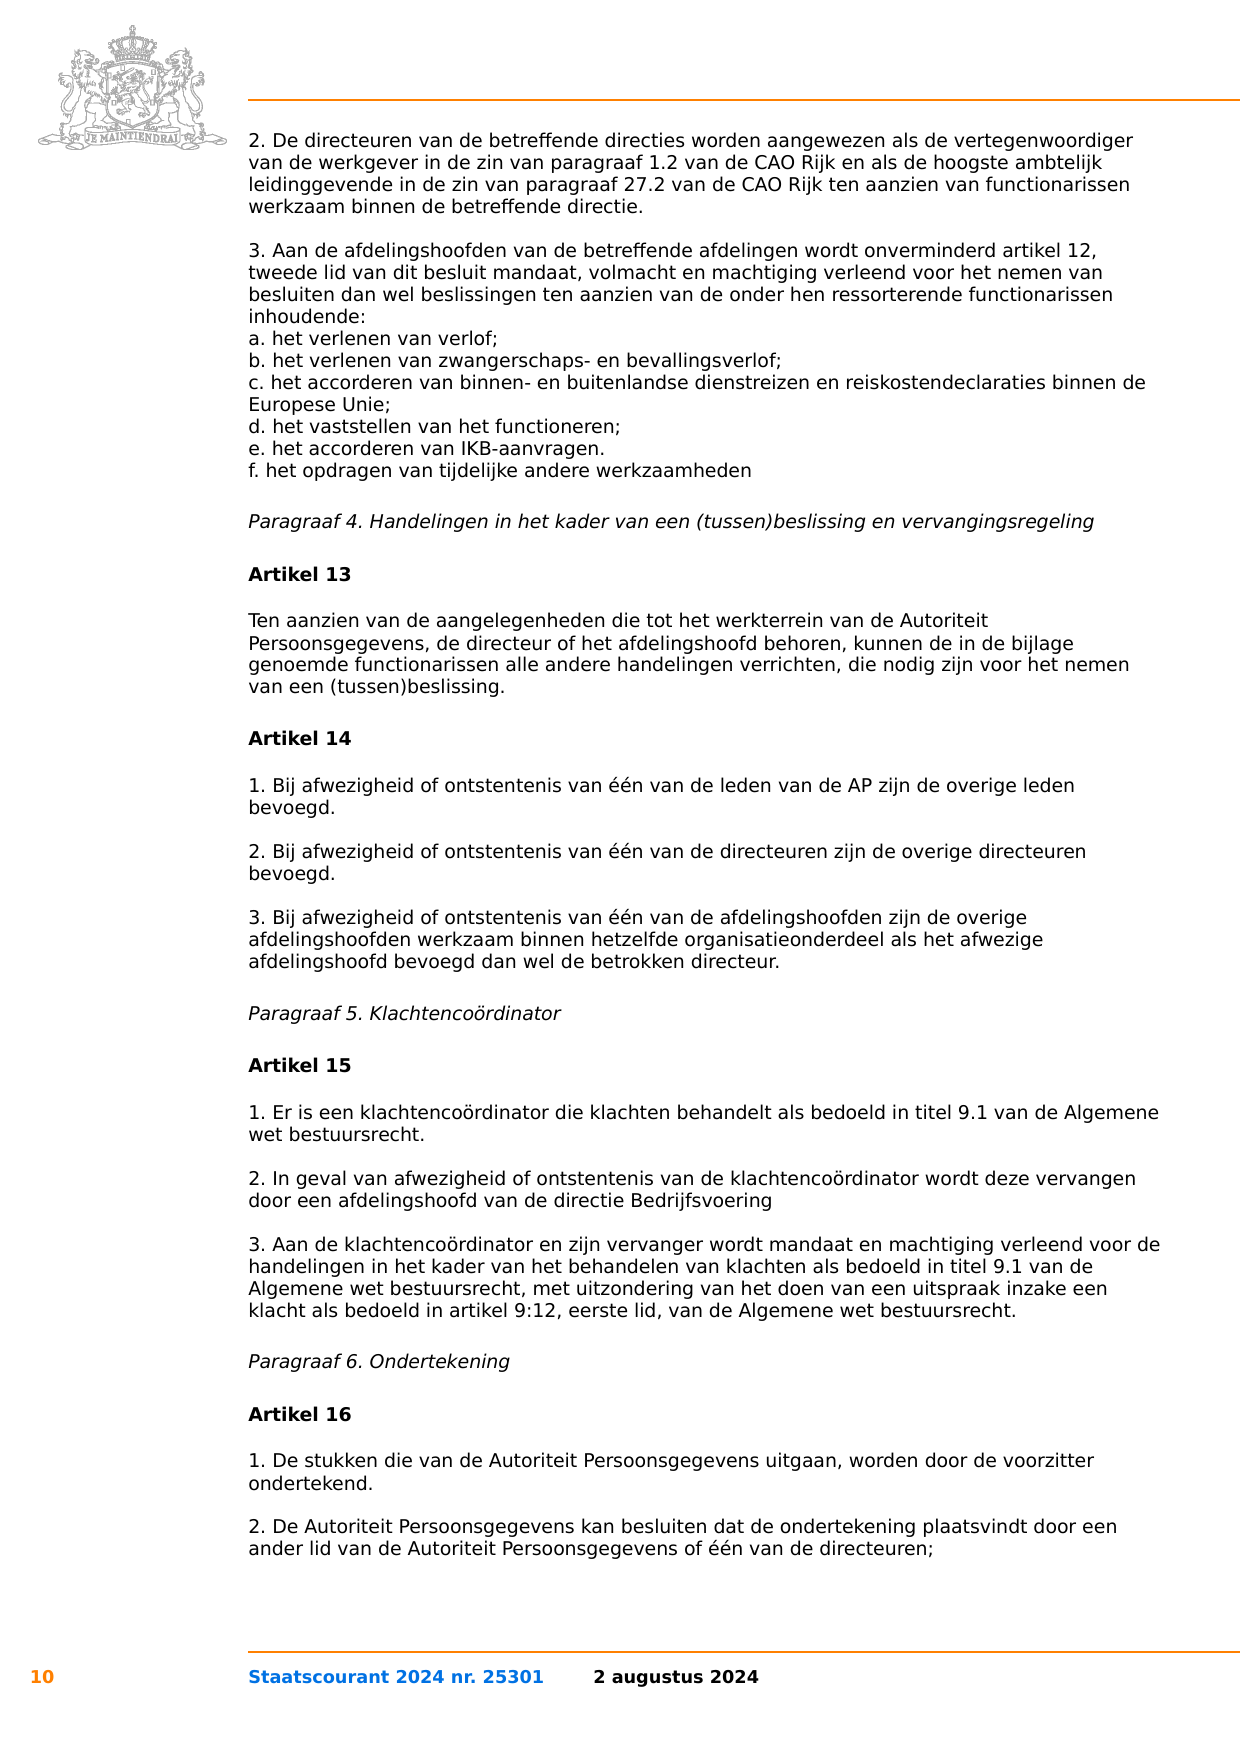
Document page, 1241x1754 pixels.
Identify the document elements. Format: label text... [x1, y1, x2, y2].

subtitle Artikel 14 [248, 728, 1163, 750]
text f. het opdragen van tijdelijke andere werkzaamheden [248, 459, 1163, 481]
picture [38, 25, 227, 150]
text d. het vaststellen van het functioneren; [248, 416, 1163, 437]
subtitle Artikel 13 [248, 563, 1163, 585]
text 3. Aan de afdelingshoofden van de betreffende afdelingen wordt onverminderd artikel 12, tweede lid van dit besluit mandaat, volmacht en machtiging verleend voor het nemen van besluiten dan wel beslissingen ten aanzien van de onder hen ressorterende functionarissen inhoudende: [248, 240, 1163, 328]
text 2. De Autoriteit Persoonsgegevens kan besluiten dat de ondertekening plaatsvindt door een ander lid van de Autoriteit Persoonsgegevens of één van de directeuren; [248, 1516, 1163, 1560]
text 3. Aan de klachtencoördinator en zijn vervanger wordt mandaat en machtiging verleend voor de handelingen in het kader van het behandelen van klachten als bedoeld in titel 9.1 van de Algemene wet bestuursrecht, met uitzondering van het doen van een uitspraak inzake een klacht als bedoeld in artikel 9:12, eerste lid, van de Algemene wet bestuursrecht. [248, 1233, 1163, 1321]
text 2. Bij afwezigheid of ontstentenis van één van de directeuren zijn de overige directeuren bevoegd. [248, 841, 1163, 885]
text 1. De stukken die van de Autoriteit Persoonsgegevens uitgaan, worden door de voorzitter ondertekend. [248, 1450, 1163, 1494]
text Ten aanzien van de aangelegenheden die tot het werkterrein van de Autoriteit Persoonsgegevens, de directeur of het afdelingshoofd behoren, kunnen de in de bijlage genoemde functionarissen alle andere handelingen verrichten, die nodig zijn voor het nemen van een (tussen)beslissing. [248, 610, 1163, 698]
subtitle Paragraaf 6. Ondertekening [248, 1351, 1163, 1373]
text 2. De directeuren van de betreffende directies worden aangewezen als de vertegenwoordiger van de werkgever in de zin van paragraaf 1.2 van de CAO Rijk en als de hoogste ambtelijk leidinggevende in de zin van paragraaf 27.2 van de CAO Rijk ten aanzien van functionarissen werkzaam binnen de betreffende directie. [248, 130, 1163, 218]
text 1. Er is een klachtencoördinator die klachten behandelt als bedoeld in titel 9.1 van de Algemene wet bestuursrecht. [248, 1102, 1163, 1146]
subtitle Paragraaf 5. Klachtencoördinator [248, 1003, 1163, 1025]
subtitle Artikel 15 [248, 1055, 1163, 1077]
subtitle Artikel 16 [248, 1403, 1163, 1425]
text a. het verlenen van verlof; [248, 328, 1163, 349]
text c. het accorderen van binnen- en buitenlandse dienstreizen en reiskostendeclaraties binnen de Europese Unie; [248, 372, 1163, 416]
text 3. Bij afwezigheid of ontstentenis van één van de afdelingshoofden zijn de overige afdelingshoofden werkzaam binnen hetzelfde organisatieonderdeel als het afwezige afdelingshoofd bevoegd dan wel de betrokken directeur. [248, 907, 1163, 973]
text e. het accorderen van IKB-aanvragen. [248, 437, 1163, 459]
subtitle Paragraaf 4. Handelingen in het kader van een (tussen)beslissing en vervangingsregeling [248, 511, 1163, 533]
text b. het verlenen van zwangerschaps- en bevallingsverlof; [248, 349, 1163, 372]
text 2. In geval van afwezigheid of ontstentenis van de klachtencoördinator wordt deze vervangen door een afdelingshoofd van de directie Bedrijfsvoering [248, 1168, 1163, 1212]
text 1. Bij afwezigheid of ontstentenis van één van de leden van de AP zijn de overige leden bevoegd. [248, 775, 1163, 819]
